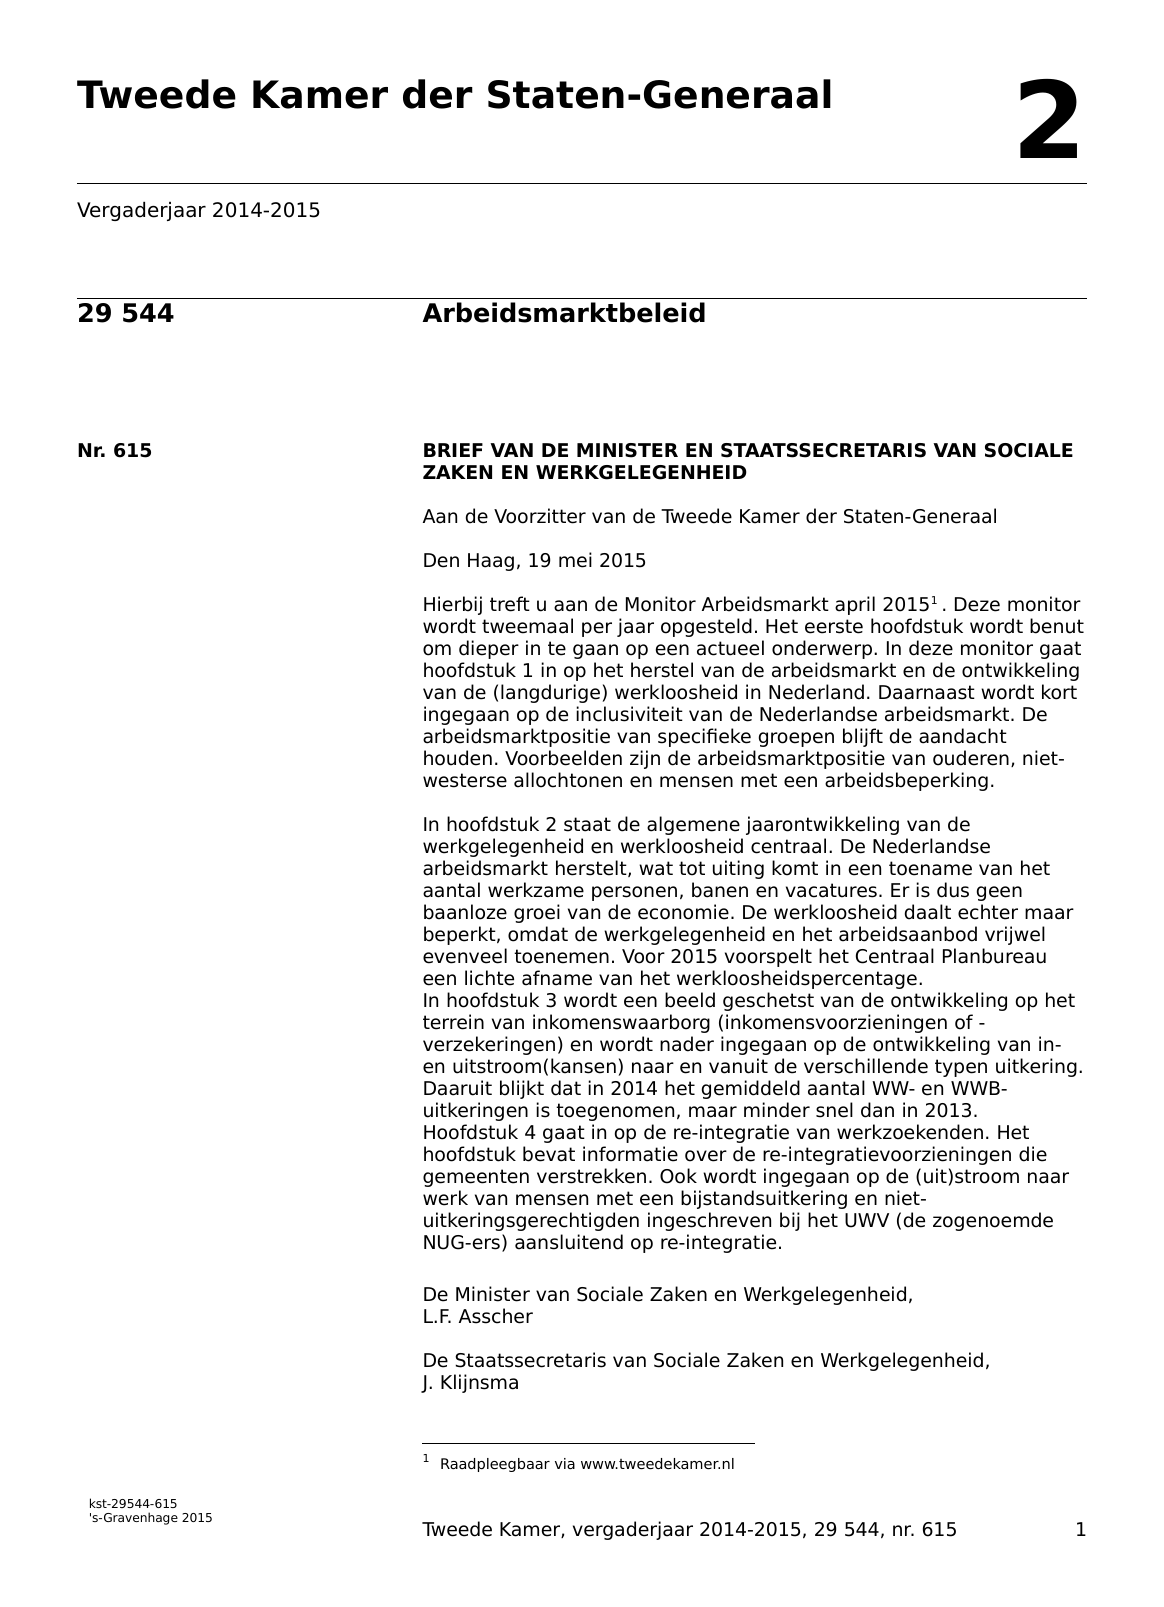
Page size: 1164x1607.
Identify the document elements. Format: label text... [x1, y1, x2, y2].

table_cell Vergaderjaar 2014-2015 [77, 184, 1087, 298]
text Raadpleegbaar via www.tweedekamer.nl [422, 1452, 1087, 1474]
text In hoofdstuk 3 wordt een beeld geschetst van de ontwikkeling op het terrein van inkomenswaarborg (inkomensvoorzieningen of -verzekeringen) en wordt nader ingegaan op de ontwikkeling van in- en uitstroom(kansen) naar en vanuit de verschillende typen uitkering. Daaruit blijkt dat in 2014 het gemiddeld aantal WW- en WWB-uitkeringen is toegenomen, maar minder snel dan in 2013. [422, 990, 1087, 1122]
text kst-29544-615 [88, 1497, 323, 1511]
table_header 2 [886, 59, 1087, 183]
text De Staatssecretaris van Sociale Zaken en Werkgelegenheid, J. Klijnsma [422, 1350, 1087, 1394]
text Den Haag, 19 mei 2015 [422, 550, 1087, 572]
text In hoofdstuk 2 staat de algemene jaarontwikkeling van de werkgelegenheid en werkloosheid centraal. De Nederlandse arbeidsmarkt herstelt, wat tot uiting komt in een toename van het aantal werkzame personen, banen en vacatures. Er is dus geen baanloze groei van de economie. De werkloosheid daalt echter maar beperkt, omdat de werkgelegenheid en het arbeidsaanbod vrijwel evenveel toenemen. Voor 2015 voorspelt het Centraal Planbureau een lichte afname van het werkloosheidspercentage. [422, 814, 1087, 990]
table_header Tweede Kamer der Staten-Generaal [77, 59, 886, 183]
text De Minister van Sociale Zaken en Werkgelegenheid, L.F. Asscher [422, 1284, 1087, 1328]
text Aan de Voorzitter van de Tweede Kamer der Staten-Generaal [422, 506, 1087, 528]
text Hierbij treft u aan de Monitor Arbeidsmarkt april 2015. Deze monitor wordt tweemaal per jaar opgesteld. Het eerste hoofdstuk wordt benut om dieper in te gaan op een actueel onderwerp. In deze monitor gaat hoofdstuk 1 in op het herstel van de arbeidsmarkt en de ontwikkeling van de (langdurige) werkloosheid in Nederland. Daarnaast wordt kort ingegaan op de inclusiviteit van de Nederlandse arbeidsmarkt. De arbeidsmarktpositie van specifieke groepen blijft de aandacht houden. Voorbeelden zijn de arbeidsmarktpositie van ouderen, niet-westerse allochtonen en mensen met een arbeidsbeperking. [422, 594, 1087, 792]
subtitle 29 544 Arbeidsmarktbeleid [77, 299, 1087, 329]
text Hoofdstuk 4 gaat in op de re-integratie van werkzoekenden. Het hoofdstuk bevat informatie over de re-integratievoorzieningen die gemeenten verstrekken. Ook wordt ingegaan op de (uit)stroom naar werk van mensen met een bijstandsuitkering en niet-uitkeringsgerechtigden ingeschreven bij het UWV (de zogenoemde NUG-ers) aansluitend op re-integratie. [422, 1122, 1087, 1254]
subtitle Nr. 615 BRIEF VAN DE MINISTER EN STAATSSECRETARIS VAN SOCIALE ZAKEN EN WERKGELEGENHEID [77, 440, 1087, 484]
text 's-Gravenhage 2015 [88, 1511, 323, 1525]
